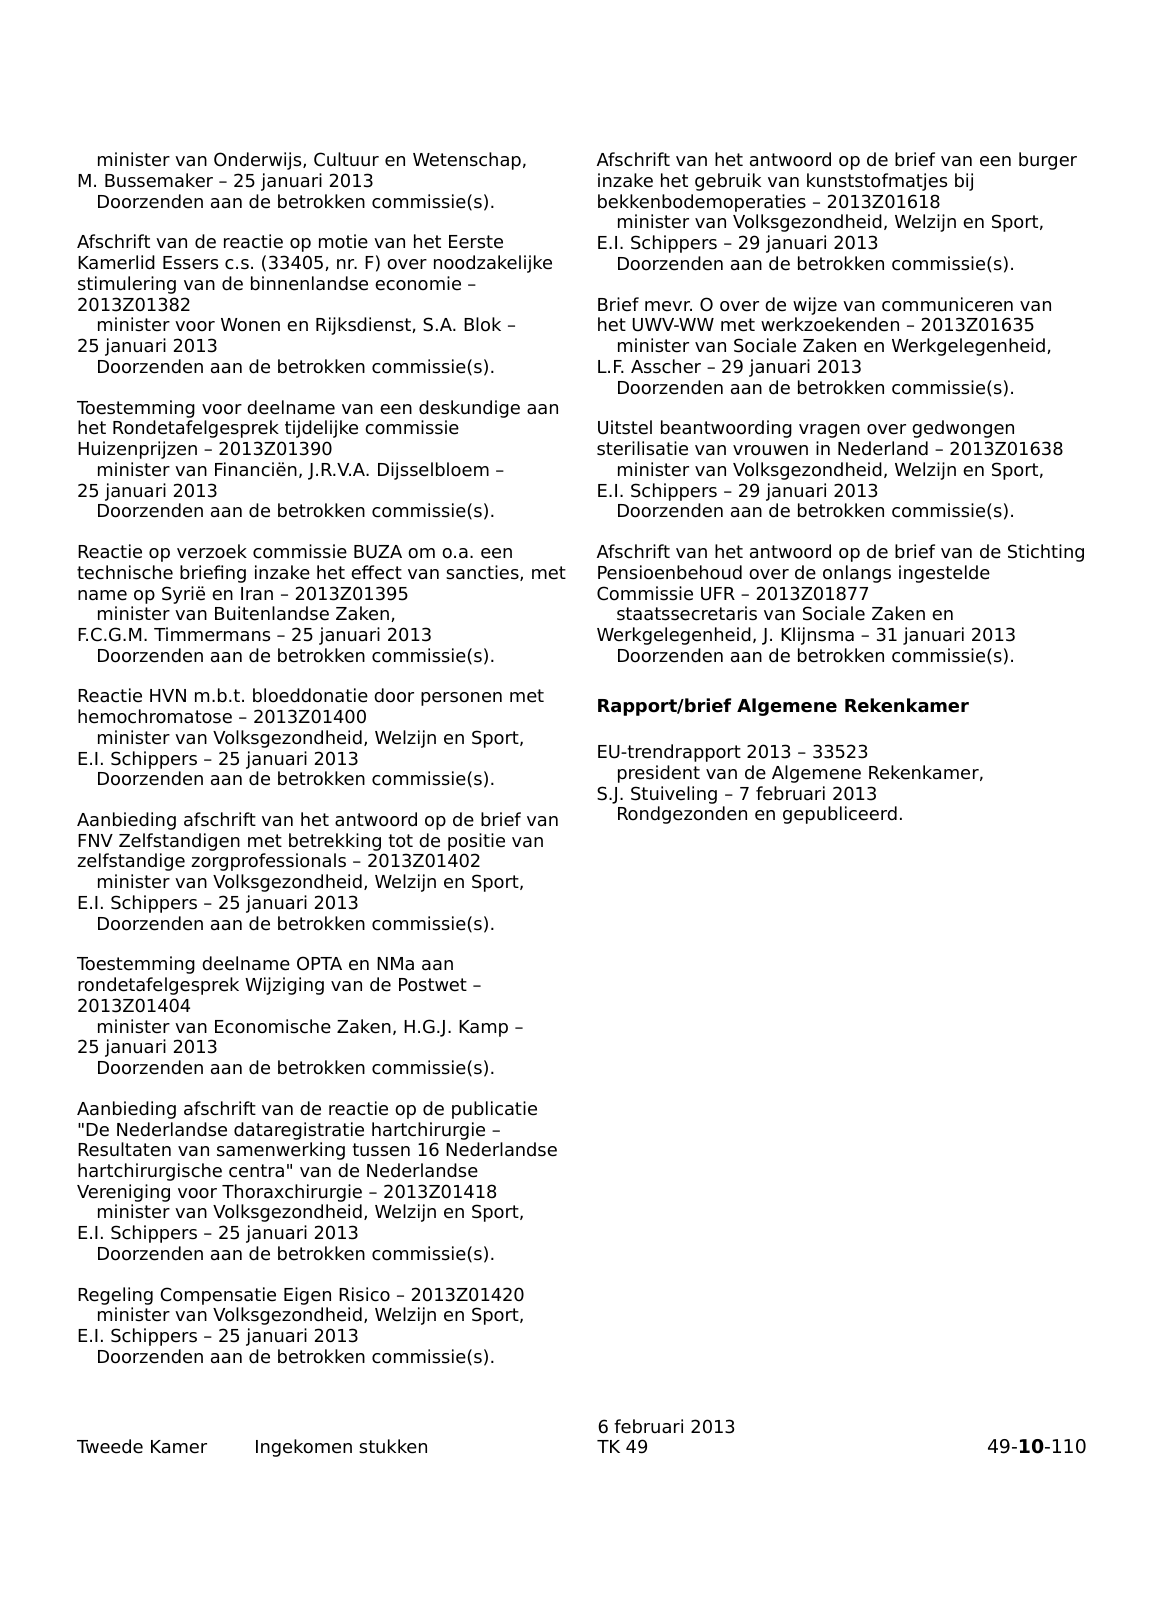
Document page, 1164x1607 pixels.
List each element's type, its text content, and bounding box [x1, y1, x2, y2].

text Doorzenden aan de betrokken commissie(s). [77, 913, 567, 934]
text minister van Financiën, J.R.V.A. Dijsselbloem – 25 januari 2013 [77, 460, 567, 501]
text EU-trendrapport 2013 – 33523 [596, 742, 1087, 763]
text Doorzenden aan de betrokken commissie(s). [77, 1058, 567, 1079]
text Aanbieding afschrift van de reactie op de publicatie "De Nederlandse dataregistratie hartchirurgie – Resultaten van samenwerking tussen 16 Nederlandse hartchirurgische centra" van de Nederlandse Vereniging voor Thoraxchirurgie – 2013Z01418 [77, 1099, 567, 1202]
text minister van Buitenlandse Zaken, F.C.G.M. Timmermans – 25 januari 2013 [77, 604, 567, 646]
text Doorzenden aan de betrokken commissie(s). [77, 646, 567, 666]
text Afschrift van het antwoord op de brief van een burger inzake het gebruik van kunststofmatjes bij bekkenbodemoperaties – 2013Z01618 [596, 150, 1087, 212]
text minister van Volksgezondheid, Welzijn en Sport, E.I. Schippers – 29 januari 2013 [596, 460, 1087, 501]
text Afschrift van het antwoord op de brief van de Stichting Pensioenbehoud over de onlangs ingestelde Commissie UFR – 2013Z01877 [596, 542, 1087, 604]
text minister van Onderwijs, Cultuur en Wetenschap, M. Bussemaker – 25 januari 2013 [77, 150, 567, 192]
subtitle Rapport/brief Algemene Rekenkamer [596, 696, 1087, 717]
text Rondgezonden en gepubliceerd. [596, 804, 1087, 825]
text Uitstel beantwoording vragen over gedwongen sterilisatie van vrouwen in Nederland – 2013Z01638 [596, 418, 1087, 460]
text Doorzenden aan de betrokken commissie(s). [596, 501, 1087, 522]
text Doorzenden aan de betrokken commissie(s). [596, 377, 1087, 398]
text president van de Algemene Rekenkamer, S.J. Stuiveling – 7 februari 2013 [596, 763, 1087, 804]
text Toestemming voor deelname van een deskundige aan het Rondetafelgesprek tijdelijke commissie Huizenprijzen – 2013Z01390 [77, 397, 567, 460]
text Reactie HVN m.b.t. bloeddonatie door personen met hemochromatose – 2013Z01400 [77, 686, 567, 728]
text Doorzenden aan de betrokken commissie(s). [77, 769, 567, 790]
text Toestemming deelname OPTA en NMa aan rondetafelgesprek Wijziging van de Postwet – 2013Z01404 [77, 954, 567, 1016]
text minister van Volksgezondheid, Welzijn en Sport, E.I. Schippers – 25 januari 2013 [77, 872, 567, 913]
text Reactie op verzoek commissie BUZA om o.a. een technische briefing inzake het effect van sancties, met name op Syrië en Iran – 2013Z01395 [77, 542, 567, 604]
text minister voor Wonen en Rijksdienst, S.A. Blok – 25 januari 2013 [77, 315, 567, 357]
text Aanbieding afschrift van het antwoord op de brief van FNV Zelfstandigen met betrekking tot de positie van zelfstandige zorgprofessionals – 2013Z01402 [77, 810, 567, 872]
text Doorzenden aan de betrokken commissie(s). [77, 501, 567, 522]
text staatssecretaris van Sociale Zaken en Werkgelegenheid, J. Klijnsma – 31 januari 2013 [596, 604, 1087, 646]
text Doorzenden aan de betrokken commissie(s). [77, 192, 567, 212]
text Doorzenden aan de betrokken commissie(s). [596, 254, 1087, 274]
text Doorzenden aan de betrokken commissie(s). [77, 357, 567, 377]
text Brief mevr. O over de wijze van communiceren van het UWV-WW met werkzoekenden – 2013Z01635 [596, 294, 1087, 336]
text Afschrift van de reactie op motie van het Eerste Kamerlid Essers c.s. (33405, nr. F) over noodzakelijke stimulering van de binnenlandse economie – 2013Z01382 [77, 232, 567, 315]
text minister van Sociale Zaken en Werkgelegenheid, L.F. Asscher – 29 januari 2013 [596, 336, 1087, 377]
text minister van Volksgezondheid, Welzijn en Sport, E.I. Schippers – 25 januari 2013 [77, 728, 567, 769]
text Doorzenden aan de betrokken commissie(s). [77, 1244, 567, 1264]
text Doorzenden aan de betrokken commissie(s). [77, 1347, 567, 1367]
text minister van Volksgezondheid, Welzijn en Sport, E.I. Schippers – 29 januari 2013 [596, 212, 1087, 254]
text minister van Volksgezondheid, Welzijn en Sport, E.I. Schippers – 25 januari 2013 [77, 1202, 567, 1244]
text minister van Economische Zaken, H.G.J. Kamp – 25 januari 2013 [77, 1016, 567, 1058]
text minister van Volksgezondheid, Welzijn en Sport, E.I. Schippers – 25 januari 2013 [77, 1305, 567, 1347]
text Regeling Compensatie Eigen Risico – 2013Z01420 [77, 1284, 567, 1305]
text Doorzenden aan de betrokken commissie(s). [596, 646, 1087, 666]
